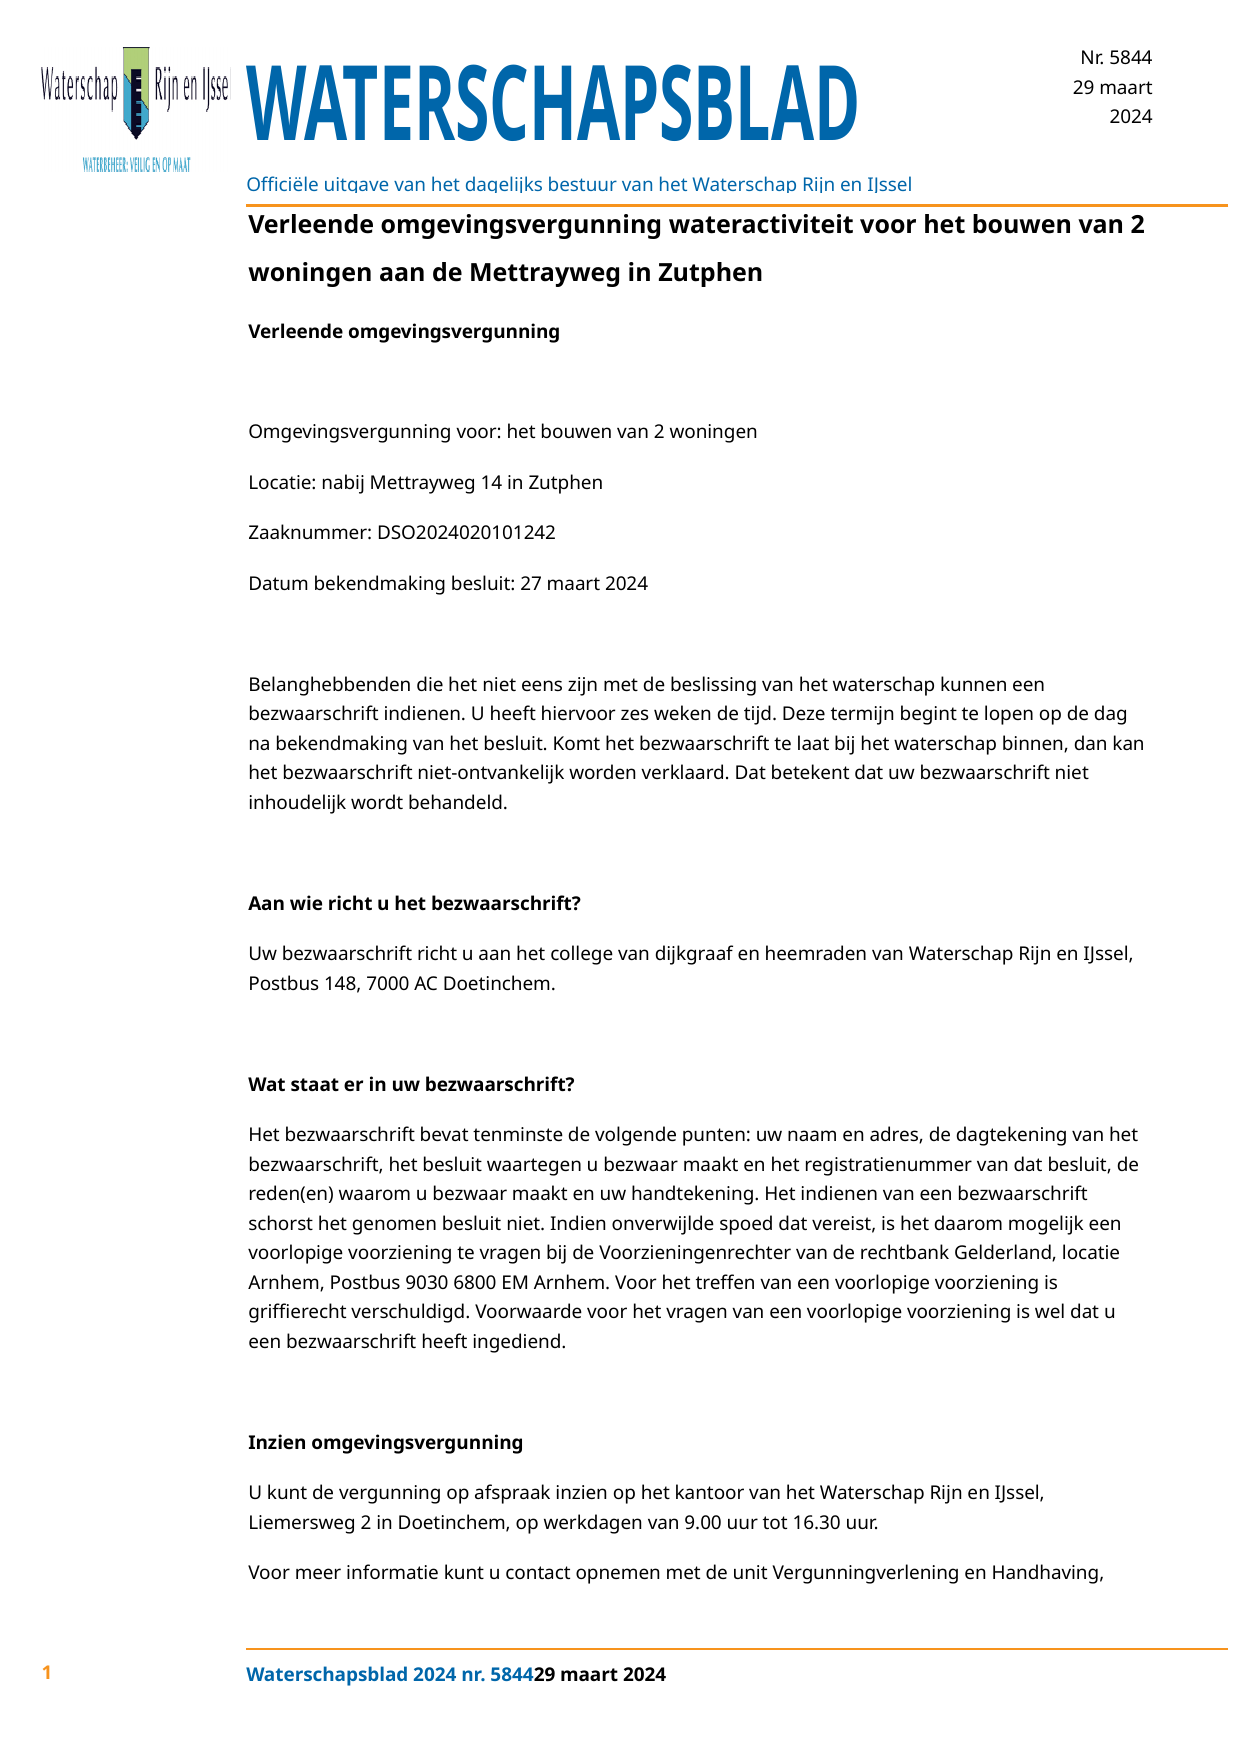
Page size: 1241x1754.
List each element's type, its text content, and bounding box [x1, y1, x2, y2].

text Omgevingsvergunning voor: het bouwen van 2 woningen [248, 419, 1152, 444]
text Zaaknummer: DSO2024020101242 [248, 519, 1152, 545]
text Voor meer informatie kunt u contact opnemen met de unit Vergunningverlening en Handhaving, [248, 1559, 1152, 1585]
text Datum bekendmaking besluit: 27 maart 2024 [248, 570, 1152, 596]
picture [41, 47, 231, 172]
text U kunt de vergunning op afspraak inzien op het kantoor van het Waterschap Rijn en IJssel, Liemersweg 2 in Doetinchem, op werkdagen van 9.00 uur tot 16.30 uur. [248, 1479, 1152, 1535]
text Verleende omgevingsvergunning wateractiviteit voor het bouwen van 2 woningen aan de Mettrayweg in Zutphen [248, 207, 1152, 288]
text Verleende omgevingsvergunning [248, 318, 1152, 344]
text Uw bezwaarschrift richt u aan het college van dijkgraaf en heemraden van Waterschap Rijn en IJssel, Postbus 148, 7000 AC Doetinchem. [248, 940, 1152, 996]
text Wat staat er in uw bezwaarschrift? [248, 1071, 1152, 1097]
text Inzien omgevingsvergunning [248, 1429, 1152, 1455]
text Aan wie richt u het bezwaarschrift? [248, 890, 1152, 916]
text Het bezwaarschrift bevat tenminste de volgende punten: uw naam en adres, de dagtekening van het bezwaarschrift, het besluit waartegen u bezwaar maakt en het registratienummer van dat besluit, de reden(en) waarom u bezwaar maakt en uw handtekening. Het indienen van een bezwaarschrift schorst het genomen besluit niet. Indien onverwijlde spoed dat vereist, is het daarom mogelijk een voorlopige voorziening te vragen bij de Voorzieningenrechter van de rechtbank Gelderland, locatie Arnhem, Postbus 9030 6800 EM Arnhem. Voor het treffen van een voorlopige voorziening is griffierecht verschuldigd. Voorwaarde voor het vragen van een voorlopige voorziening is wel dat u een bezwaarschrift heeft ingediend. [248, 1121, 1152, 1354]
text Belanghebbenden die het niet eens zijn met de beslissing van het waterschap kunnen een bezwaarschrift indienen. U heeft hiervoor zes weken de tijd. Deze termijn begint te lopen op de dag na bekendmaking van het besluit. Komt het bezwaarschrift te laat bij het waterschap binnen, dan kan het bezwaarschrift niet-ontvankelijk worden verklaard. Dat betekent dat uw bezwaarschrift niet inhoudelijk wordt behandeld. [248, 671, 1152, 815]
text Locatie: nabij Mettrayweg 14 in Zutphen [248, 469, 1152, 495]
